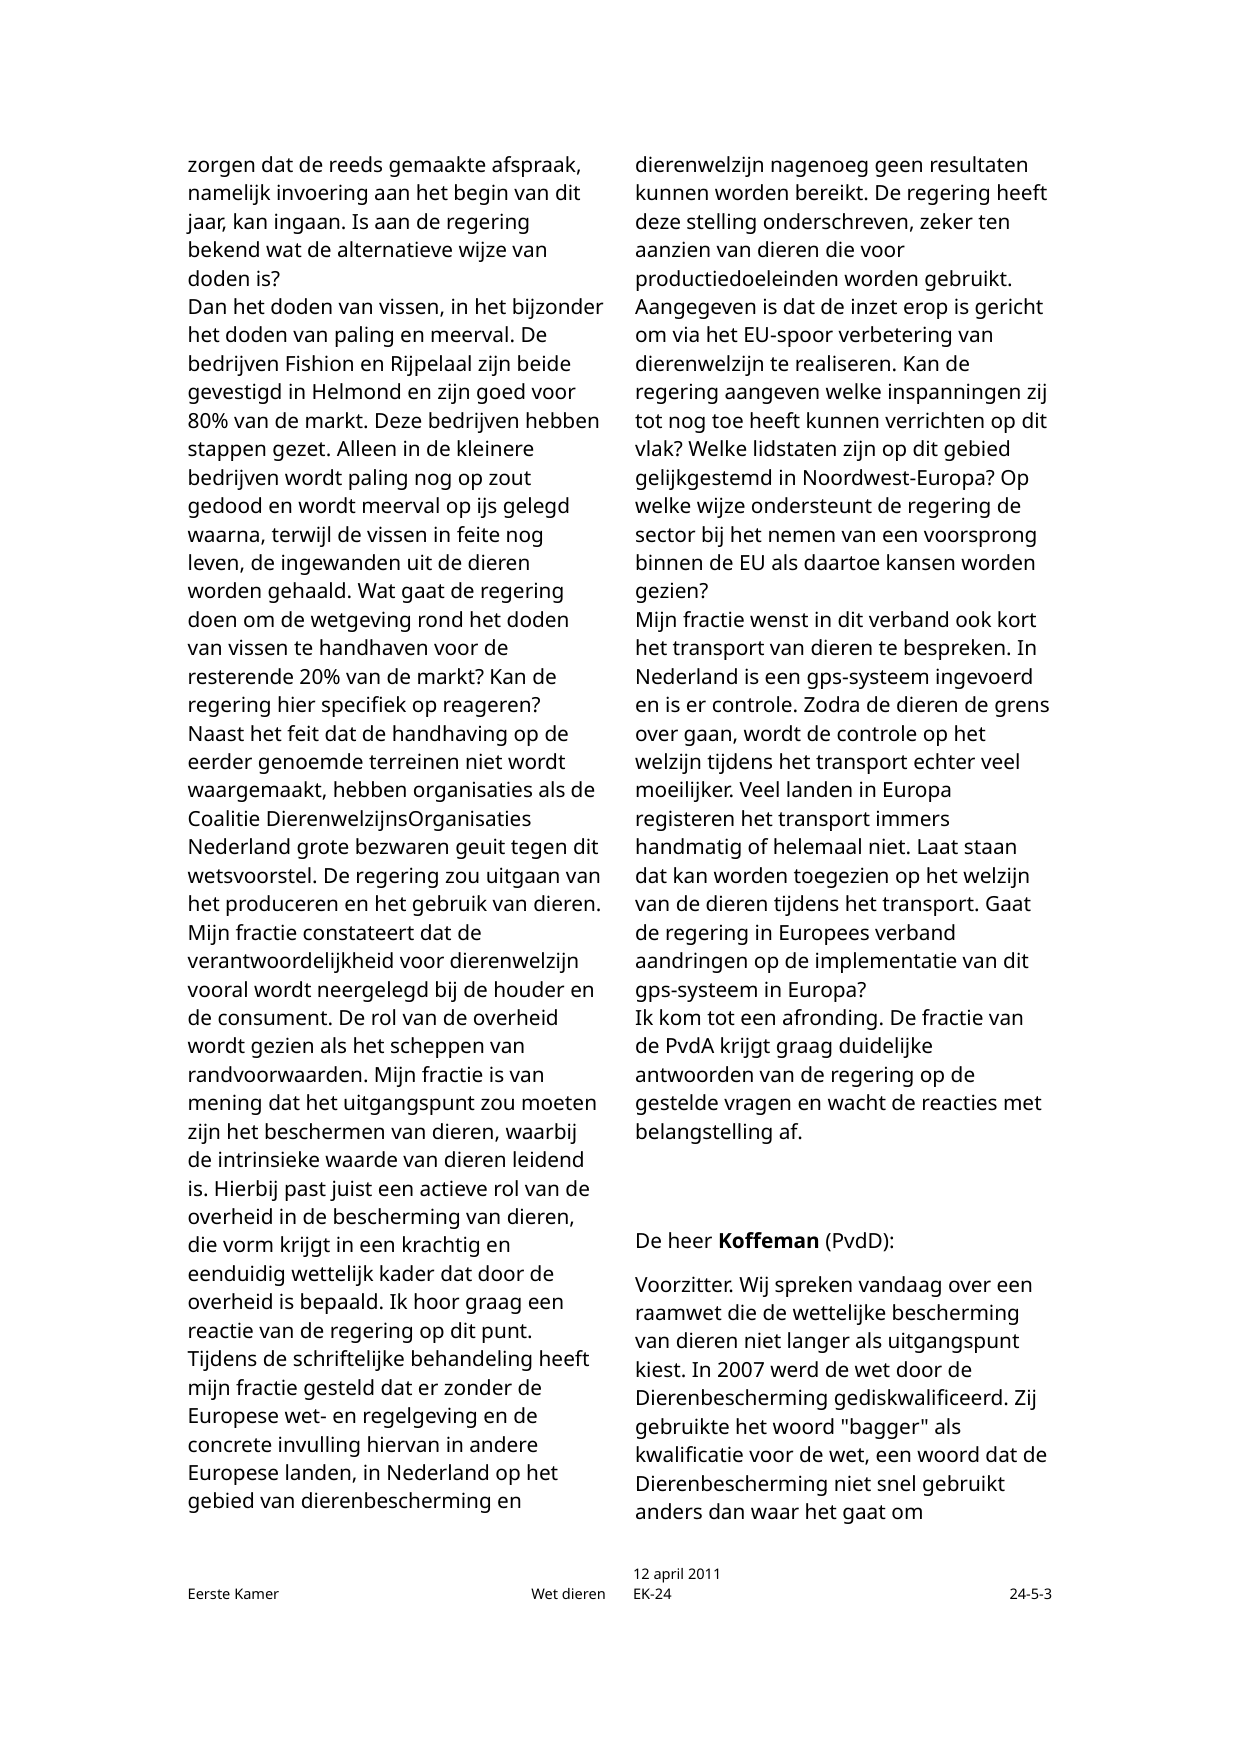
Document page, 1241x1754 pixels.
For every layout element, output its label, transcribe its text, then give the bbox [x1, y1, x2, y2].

text Voorzitter. Wij spreken vandaag over een raamwet die de wettelijke bescherming van dieren niet langer als uitgangspunt kiest. In 2007 werd de wet door de Dierenbescherming gediskwalificeerd. Zij gebruikte het woord "bagger" als kwalificatie voor de wet, een woord dat de Dierenbescherming niet snel gebruikt anders dan waar het gaat om [635, 1270, 1053, 1526]
text Naast het feit dat de handhaving op de eerder genoemde terreinen niet wordt waargemaakt, hebben organisaties als de Coalitie DierenwelzijnsOrganisaties Nederland grote bezwaren geuit tegen dit wetsvoorstel. De regering zou uitgaan van het produceren en het gebruik van dieren. Mijn fractie constateert dat de verantwoordelijkheid voor dierenwelzijn vooral wordt neergelegd bij de houder en de consument. De rol van de overheid wordt gezien als het scheppen van randvoorwaarden. Mijn fractie is van mening dat het uitgangspunt zou moeten zijn het beschermen van dieren, waarbij de intrinsieke waarde van dieren leidend is. Hierbij past juist een actieve rol van de overheid in de bescherming van dieren, die vorm krijgt in een krachtig en eenduidig wettelijk kader dat door de overheid is bepaald. Ik hoor graag een reactie van de regering op dit punt. [187, 719, 605, 1344]
text dierenwelzijn nagenoeg geen resultaten kunnen worden bereikt. De regering heeft deze stelling onderschreven, zeker ten aanzien van dieren die voor productiedoeleinden worden gebruikt. Aangegeven is dat de inzet erop is gericht om via het EU-spoor verbetering van dierenwelzijn te realiseren. Kan de regering aangeven welke inspanningen zij tot nog toe heeft kunnen verrichten op dit vlak? Welke lidstaten zijn op dit gebied gelijkgestemd in Noordwest-Europa? Op welke wijze ondersteunt de regering de sector bij het nemen van een voorsprong binnen de EU als daartoe kansen worden gezien? [635, 150, 1053, 605]
text zorgen dat de reeds gemaakte afspraak, namelijk invoering aan het begin van dit jaar, kan ingaan. Is aan de regering bekend wat de alternatieve wijze van doden is? [187, 150, 605, 292]
text Dan het doden van vissen, in het bijzonder het doden van paling en meerval. De bedrijven Fishion en Rijpelaal zijn beide gevestigd in Helmond en zijn goed voor 80% van de markt. Deze bedrijven hebben stappen gezet. Alleen in de kleinere bedrijven wordt paling nog op zout gedood en wordt meerval op ijs gelegd waarna, terwijl de vissen in feite nog leven, de ingewanden uit de dieren worden gehaald. Wat gaat de regering doen om de wetgeving rond het doden van vissen te handhaven voor de resterende 20% van de markt? Kan de regering hier specifiek op reageren? [187, 292, 605, 719]
text Ik kom tot een afronding. De fractie van de PvdA krijgt graag duidelijke antwoorden van de regering op de gestelde vragen en wacht de reacties met belangstelling af. [635, 1003, 1053, 1145]
text  [635, 1175, 1053, 1204]
text Mijn fractie wenst in dit verband ook kort het transport van dieren te bespreken. In Nederland is een gps-systeem ingevoerd en is er controle. Zodra de dieren de grens over gaan, wordt de controle op het welzijn tijdens het transport echter veel moeilijker. Veel landen in Europa registeren het transport immers handmatig of helemaal niet. Laat staan dat kan worden toegezien op het welzijn van de dieren tijdens het transport. Gaat de regering in Europees verband aandringen op de implementatie van dit gps-systeem in Europa? [635, 605, 1053, 1003]
text Tijdens de schriftelijke behandeling heeft mijn fractie gesteld dat er zonder de Europese wet- en regelgeving en de concrete invulling hiervan in andere Europese landen, in Nederland op het gebied van dierenbescherming en [187, 1344, 605, 1515]
text De heer Koffeman (PvdD): [635, 1226, 1053, 1255]
